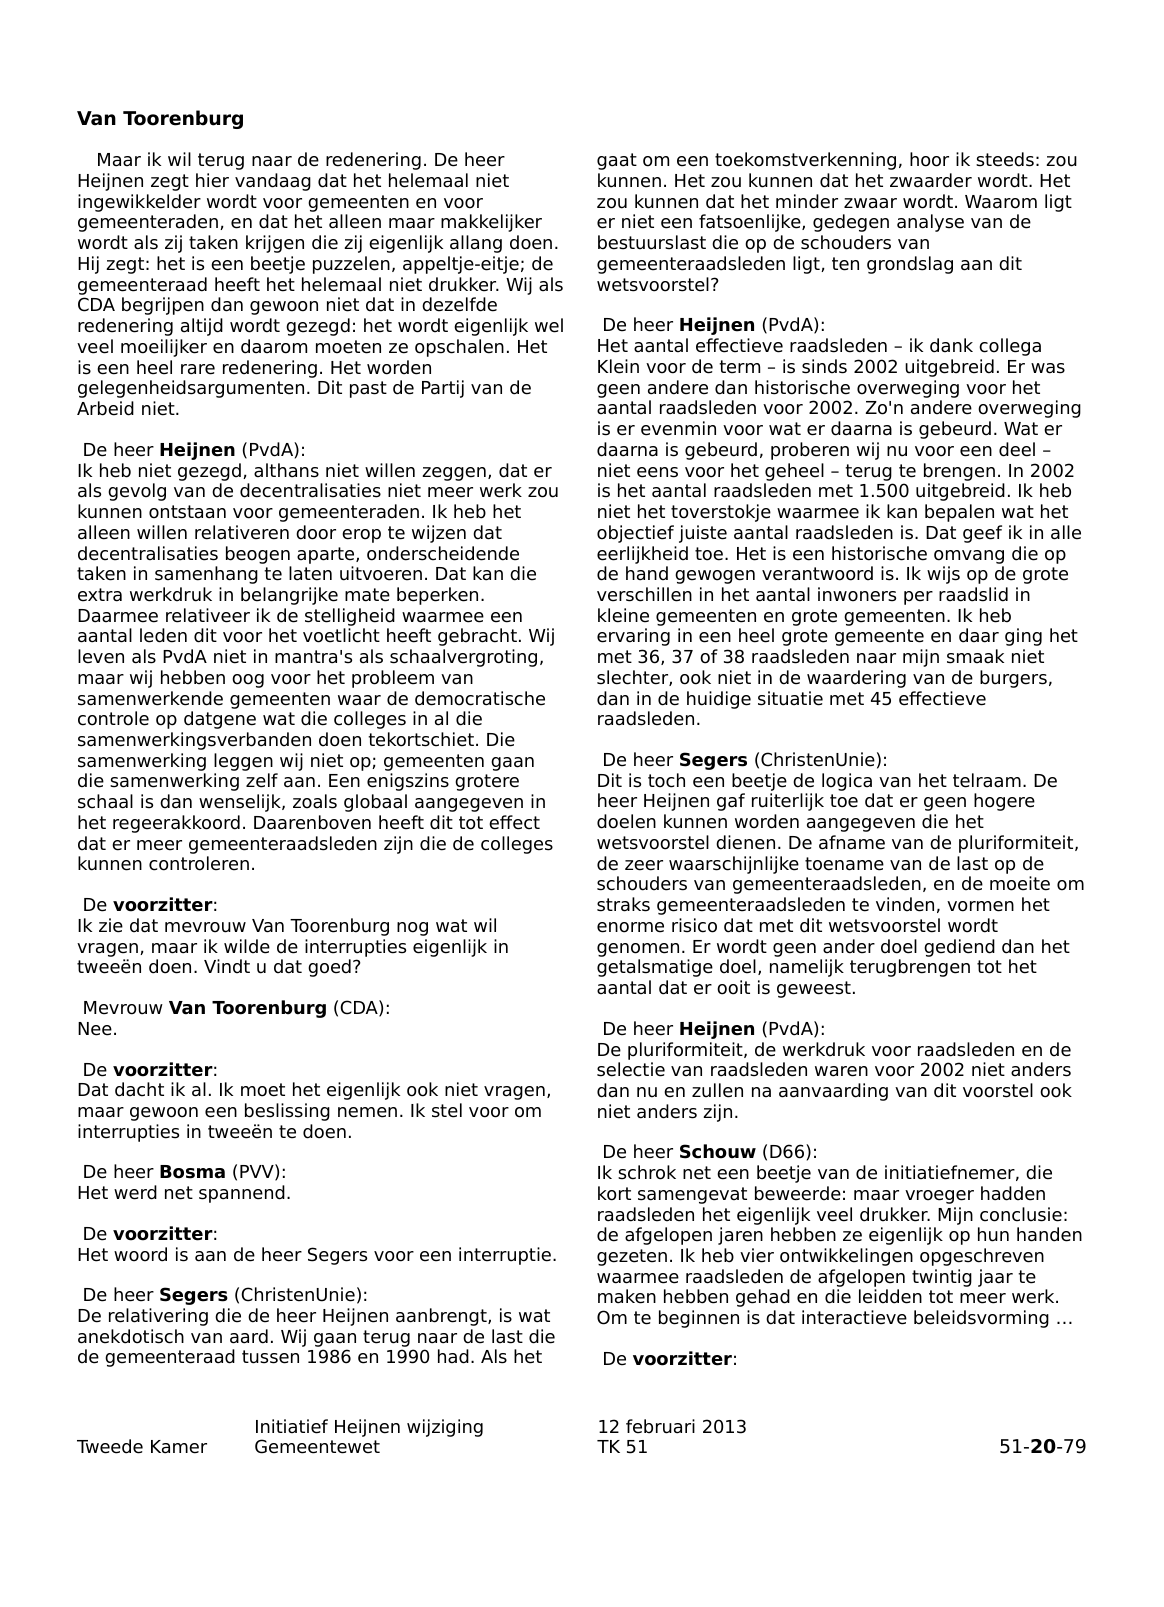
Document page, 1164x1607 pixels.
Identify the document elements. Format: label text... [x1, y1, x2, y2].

text De voorzitter: [77, 1224, 567, 1244]
text De voorzitter: [596, 1349, 1087, 1369]
text Het aantal effectieve raadsleden – ik dank collega Klein voor de term – is sinds 2002 uitgebreid. Er was geen andere dan historische overweging voor het aantal raadsleden voor 2002. Zo'n andere overweging is er evenmin voor wat er daarna is gebeurd. Wat er daarna is gebeurd, proberen wij nu voor een deel – niet eens voor het geheel – terug te brengen. In 2002 is het aantal raadsleden met 1.500 uitgebreid. Ik heb niet het toverstokje waarmee ik kan bepalen wat het objectief juiste aantal raadsleden is. Dat geef ik in alle eerlijkheid toe. Het is een historische omvang die op de hand gewogen verantwoord is. Ik wijs op de grote verschillen in het aantal inwoners per raadslid in kleine gemeenten en grote gemeenten. Ik heb ervaring in een heel grote gemeente en daar ging het met 36, 37 of 38 raadsleden naar mijn smaak niet slechter, ook niet in de waardering van de burgers, dan in de huidige situatie met 45 effectieve raadsleden. [596, 336, 1087, 730]
text Ik zie dat mevrouw Van Toorenburg nog wat wil vragen, maar ik wilde de interrupties eigenlijk in tweeën doen. Vindt u dat goed? [77, 916, 567, 978]
text Dat dacht ik al. Ik moet het eigenlijk ook niet vragen, maar gewoon een beslissing nemen. Ik stel voor om interrupties in tweeën te doen. [77, 1080, 567, 1142]
text Mevrouw Van Toorenburg (CDA): [77, 998, 567, 1019]
text De heer Schouw (D66): [596, 1142, 1087, 1163]
text De heer Bosma (PVV): [77, 1162, 567, 1183]
text De heer Heijnen (PvdA): [77, 440, 567, 460]
text Ik heb niet gezegd, althans niet willen zeggen, dat er als gevolg van de decentralisaties niet meer werk zou kunnen ontstaan voor gemeenteraden. Ik heb het alleen willen relativeren door erop te wijzen dat decentralisaties beogen aparte, onderscheidende taken in samenhang te laten uitvoeren. Dat kan die extra werkdruk in belangrijke mate beperken. Daarmee relativeer ik de stelligheid waarmee een aantal leden dit voor het voetlicht heeft gebracht. Wij leven als PvdA niet in mantra's als schaalvergroting, maar wij hebben oog voor het probleem van samenwerkende gemeenten waar de democratische controle op datgene wat die colleges in al die samenwerkingsverbanden doen tekortschiet. Die samenwerking leggen wij niet op; gemeenten gaan die samenwerking zelf aan. Een enigszins grotere schaal is dan wenselijk, zoals globaal aangegeven in het regeerakkoord. Daarenboven heeft dit tot effect dat er meer gemeenteraadsleden zijn die de colleges kunnen controleren. [77, 460, 567, 875]
text Het woord is aan de heer Segers voor een interruptie. [77, 1244, 567, 1265]
text De relativering die de heer Heijnen aanbrengt, is wat anekdotisch van aard. Wij gaan terug naar de last die de gemeenteraad tussen 1986 en 1990 had. Als het [77, 1306, 567, 1368]
text Dit is toch een beetje de logica van het telraam. De heer Heijnen gaf ruiterlijk toe dat er geen hogere doelen kunnen worden aangegeven die het wetsvoorstel dienen. De afname van de pluriformiteit, de zeer waarschijnlijke toename van de last op de schouders van gemeenteraadsleden, en de moeite om straks gemeenteraadsleden te vinden, vormen het enorme risico dat met dit wetsvoorstel wordt genomen. Er wordt geen ander doel gediend dan het getalsmatige doel, namelijk terugbrengen tot het aantal dat er ooit is geweest. [596, 771, 1087, 999]
text gaat om een toekomstverkenning, hoor ik steeds: zou kunnen. Het zou kunnen dat het zwaarder wordt. Het zou kunnen dat het minder zwaar wordt. Waarom ligt er niet een fatsoenlijke, gedegen analyse van de bestuurslast die op de schouders van gemeenteraadsleden ligt, ten grondslag aan dit wetsvoorstel? [596, 150, 1087, 295]
text De voorzitter: [77, 895, 567, 916]
text De heer Heijnen (PvdA): [596, 1019, 1087, 1039]
text De heer Heijnen (PvdA): [596, 315, 1087, 336]
text De heer Segers (ChristenUnie): [77, 1285, 567, 1306]
text Nee. [77, 1019, 567, 1039]
text De voorzitter: [77, 1059, 567, 1080]
text De heer Segers (ChristenUnie): [596, 750, 1087, 771]
text De pluriformiteit, de werkdruk voor raadsleden en de selectie van raadsleden waren voor 2002 niet anders dan nu en zullen na aanvaarding van dit voorstel ook niet anders zijn. [596, 1039, 1087, 1122]
text Ik schrok net een beetje van de initiatiefnemer, die kort samengevat beweerde: maar vroeger hadden raadsleden het eigenlijk veel drukker. Mijn conclusie: de afgelopen jaren hebben ze eigenlijk op hun handen gezeten. Ik heb vier ontwikkelingen opgeschreven waarmee raadsleden de afgelopen twintig jaar te maken hebben gehad en die leidden tot meer werk. Om te beginnen is dat interactieve beleidsvorming … [596, 1163, 1087, 1329]
text Het werd net spannend. [77, 1183, 567, 1204]
text Maar ik wil terug naar de redenering. De heer Heijnen zegt hier vandaag dat het helemaal niet ingewikkelder wordt voor gemeenten en voor gemeenteraden, en dat het alleen maar makkelijker wordt als zij taken krijgen die zij eigenlijk allang doen. Hij zegt: het is een beetje puzzelen, appeltje-eitje; de gemeenteraad heeft het helemaal niet drukker. Wij als CDA begrijpen dan gewoon niet dat in dezelfde redenering altijd wordt gezegd: het wordt eigenlijk wel veel moeilijker en daarom moeten ze opschalen. Het is een heel rare redenering. Het worden gelegenheidsargumenten. Dit past de Partij van de Arbeid niet. [77, 150, 567, 420]
